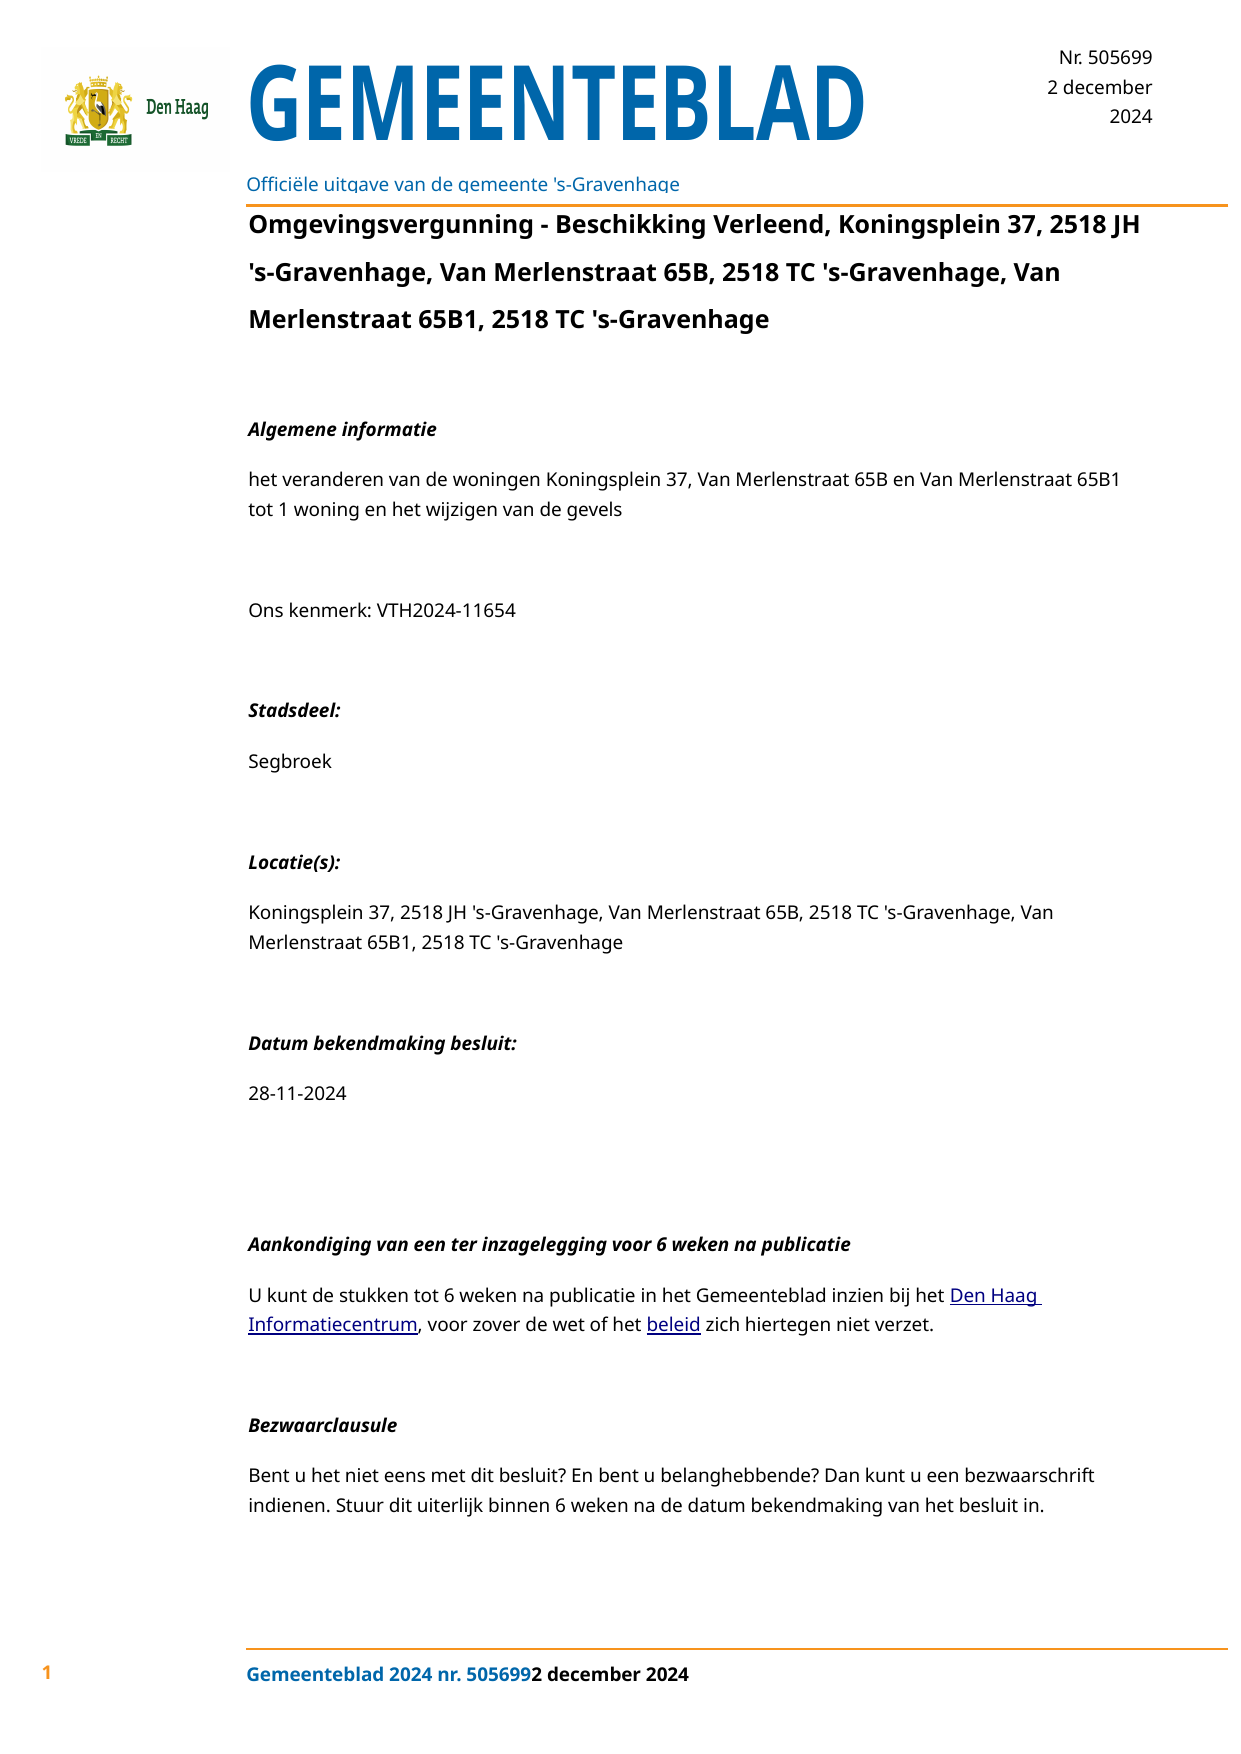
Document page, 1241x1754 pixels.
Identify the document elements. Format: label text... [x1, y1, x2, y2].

text Aankondiging van een ter inzagelegging voor 6 weken na publicatie [248, 1231, 1152, 1257]
text Algemene informatie [248, 416, 1152, 442]
text Koningsplein 37, 2518 JH 's-Gravenhage, Van Merlenstraat 65B, 2518 TC 's-Gravenhage, Van Merlenstraat 65B1, 2518 TC 's-Gravenhage [248, 899, 1152, 954]
text 28-11-2024 [248, 1080, 1152, 1106]
text Stadsdeel: [248, 698, 1152, 723]
picture [41, 47, 231, 172]
text Ons kenmerk: VTH2024-11654 [248, 597, 1152, 622]
text Bent u het niet eens met dit besluit? En bent u belanghebbende? Dan kunt u een bezwaarschrift indienen. Stuur dit uiterlijk binnen 6 weken na de datum bekendmaking van het besluit in. [248, 1463, 1152, 1518]
text Locatie(s): [248, 849, 1152, 874]
text Omgevingsvergunning - Beschikking Verleend, Koningsplein 37, 2518 JH 's-Gravenhage, Van Merlenstraat 65B, 2518 TC 's-Gravenhage, Van Merlenstraat 65B1, 2518 TC 's-Gravenhage [248, 207, 1152, 336]
text het veranderen van de woningen Koningsplein 37, Van Merlenstraat 65B en Van Merlenstraat 65B1 tot 1 woning en het wijzigen van de gevels [248, 466, 1152, 522]
text Bezwaarclausule [248, 1412, 1152, 1438]
text Segbroek [248, 748, 1152, 774]
text U kunt de stukken tot 6 weken na publicatie in het Gemeenteblad inzien bij het Den Haag Informatiecentrum, voor zover de wet of het beleid zich hiertegen niet verzet. [248, 1282, 1152, 1337]
text Datum bekendmaking besluit: [248, 1030, 1152, 1055]
